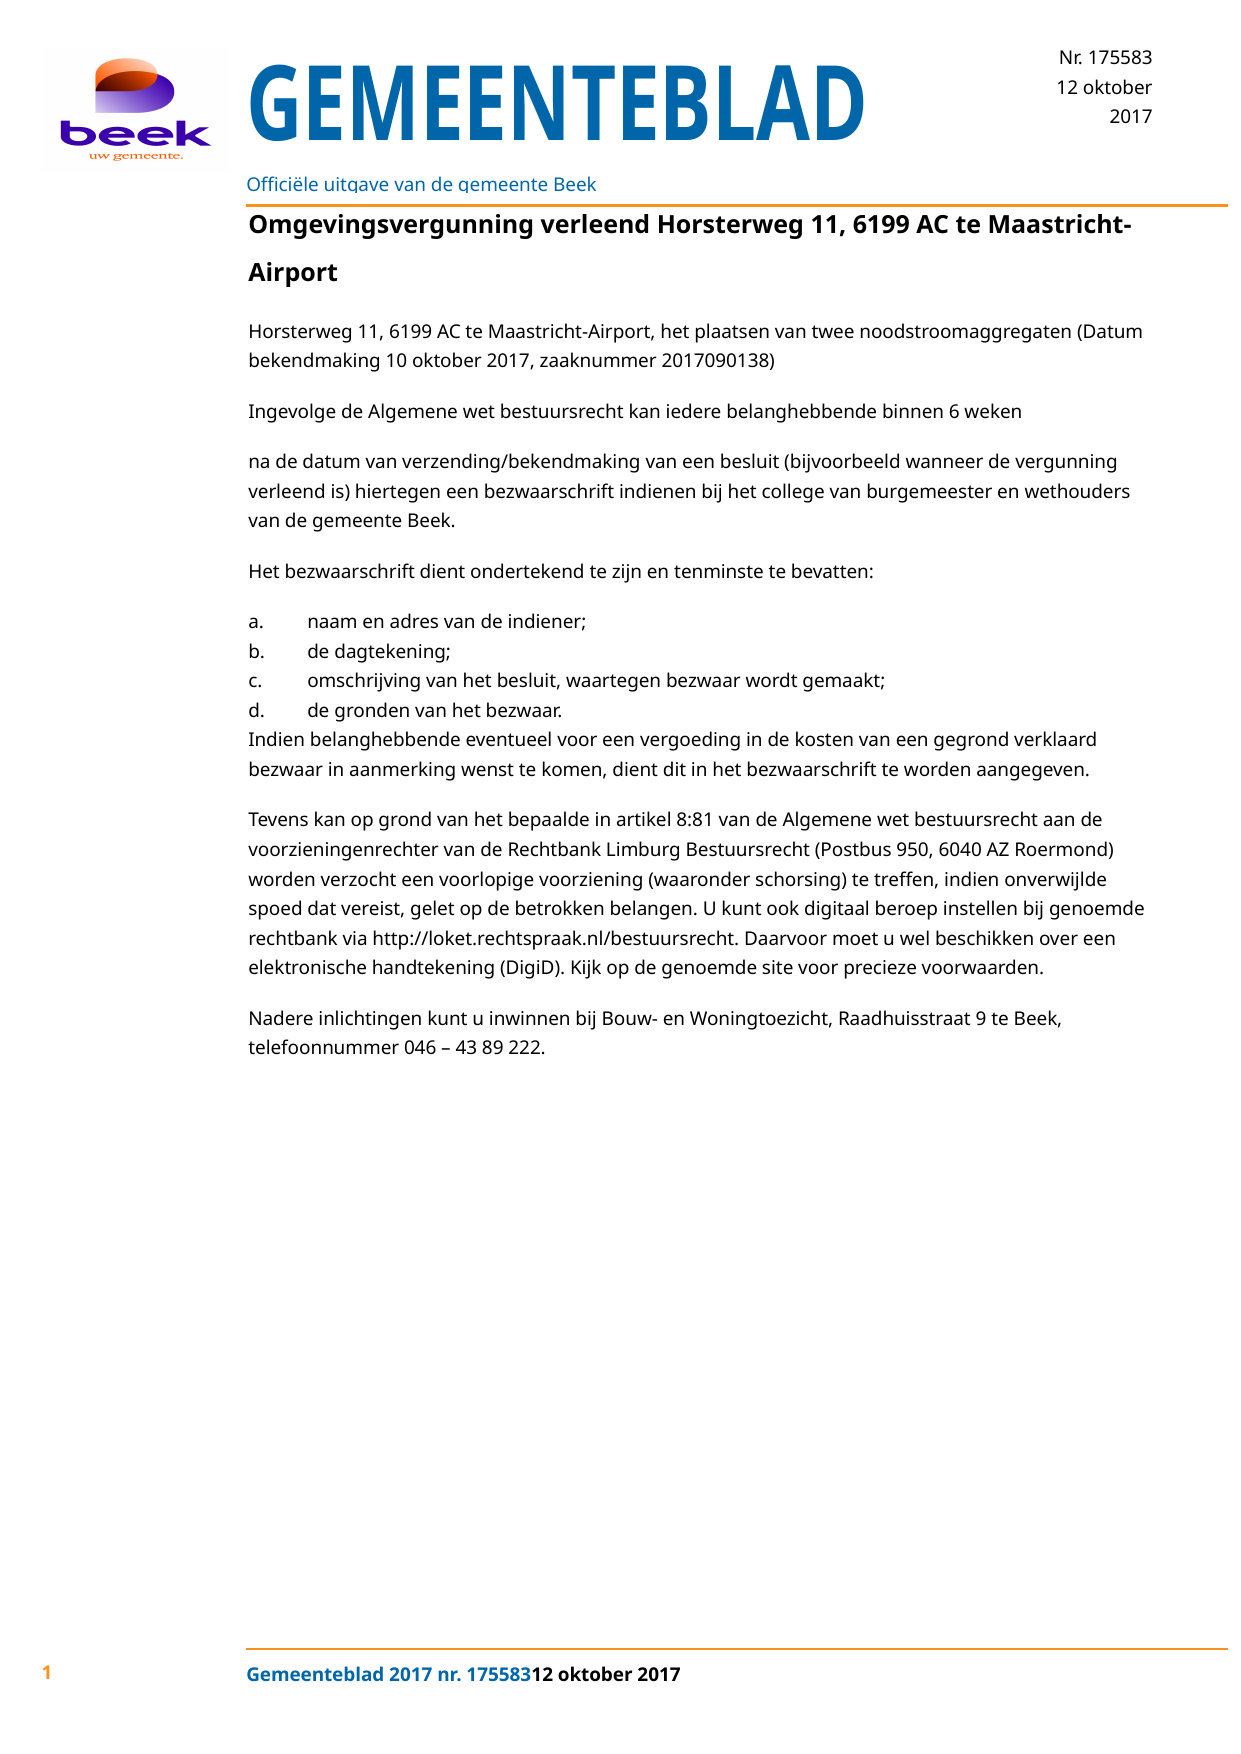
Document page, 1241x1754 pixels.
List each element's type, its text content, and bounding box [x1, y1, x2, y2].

list de dagtekening; [248, 638, 1152, 664]
text Indien belanghebbende eventueel voor een vergoeding in de kosten van een gegrond verklaard bezwaar in aanmerking wenst te komen, dient dit in het bezwaarschrift te worden aangegeven. [248, 727, 1152, 782]
picture [41, 47, 231, 172]
list omschrijving van het besluit, waartegen bezwaar wordt gemaakt; [248, 667, 1152, 693]
text Tevens kan op grond van het bepaalde in artikel 8:81 van de Algemene wet bestuursrecht aan de voorzieningenrechter van de Rechtbank Limburg Bestuursrecht (Postbus 950, 6040 AZ Roermond) worden verzocht een voorlopige voorziening (waaronder schorsing) te treffen, indien onverwijlde spoed dat vereist, gelet op de betrokken belangen. U kunt ook digitaal beroep instellen bij genoemde rechtbank via http://loket.rechtspraak.nl/bestuursrecht. Daarvoor moet u wel beschikken over een elektronische handtekening (DigiD). Kijk op de genoemde site voor precieze voorwaarden. [248, 807, 1152, 980]
text Nadere inlichtingen kunt u inwinnen bij Bouw- en Woningtoezicht, Raadhuisstraat 9 te Beek, telefoonnummer 046 – 43 89 222. [248, 1005, 1152, 1060]
text Het bezwaarschrift dient ondertekend te zijn en tenminste te bevatten: [248, 558, 1152, 584]
list de gronden van het bezwaar. [248, 697, 1152, 723]
text Horsterweg 11, 6199 AC te Maastricht-Airport, het plaatsen van twee noodstroomaggregaten (Datum bekendmaking 10 oktober 2017, zaaknummer 2017090138) [248, 318, 1152, 373]
text Ingevolge de Algemene wet bestuursrecht kan iedere belanghebbende binnen 6 weken [248, 398, 1152, 424]
list naam en adres van de indiener; [248, 608, 1152, 634]
text na de datum van verzending/bekendmaking van een besluit (bijvoorbeeld wanneer de vergunning verleend is) hiertegen een bezwaarschrift indienen bij het college van burgemeester en wethouders van de gemeente Beek. [248, 448, 1152, 533]
text Omgevingsvergunning verleend Horsterweg 11, 6199 AC te Maastricht-Airport [248, 207, 1152, 288]
